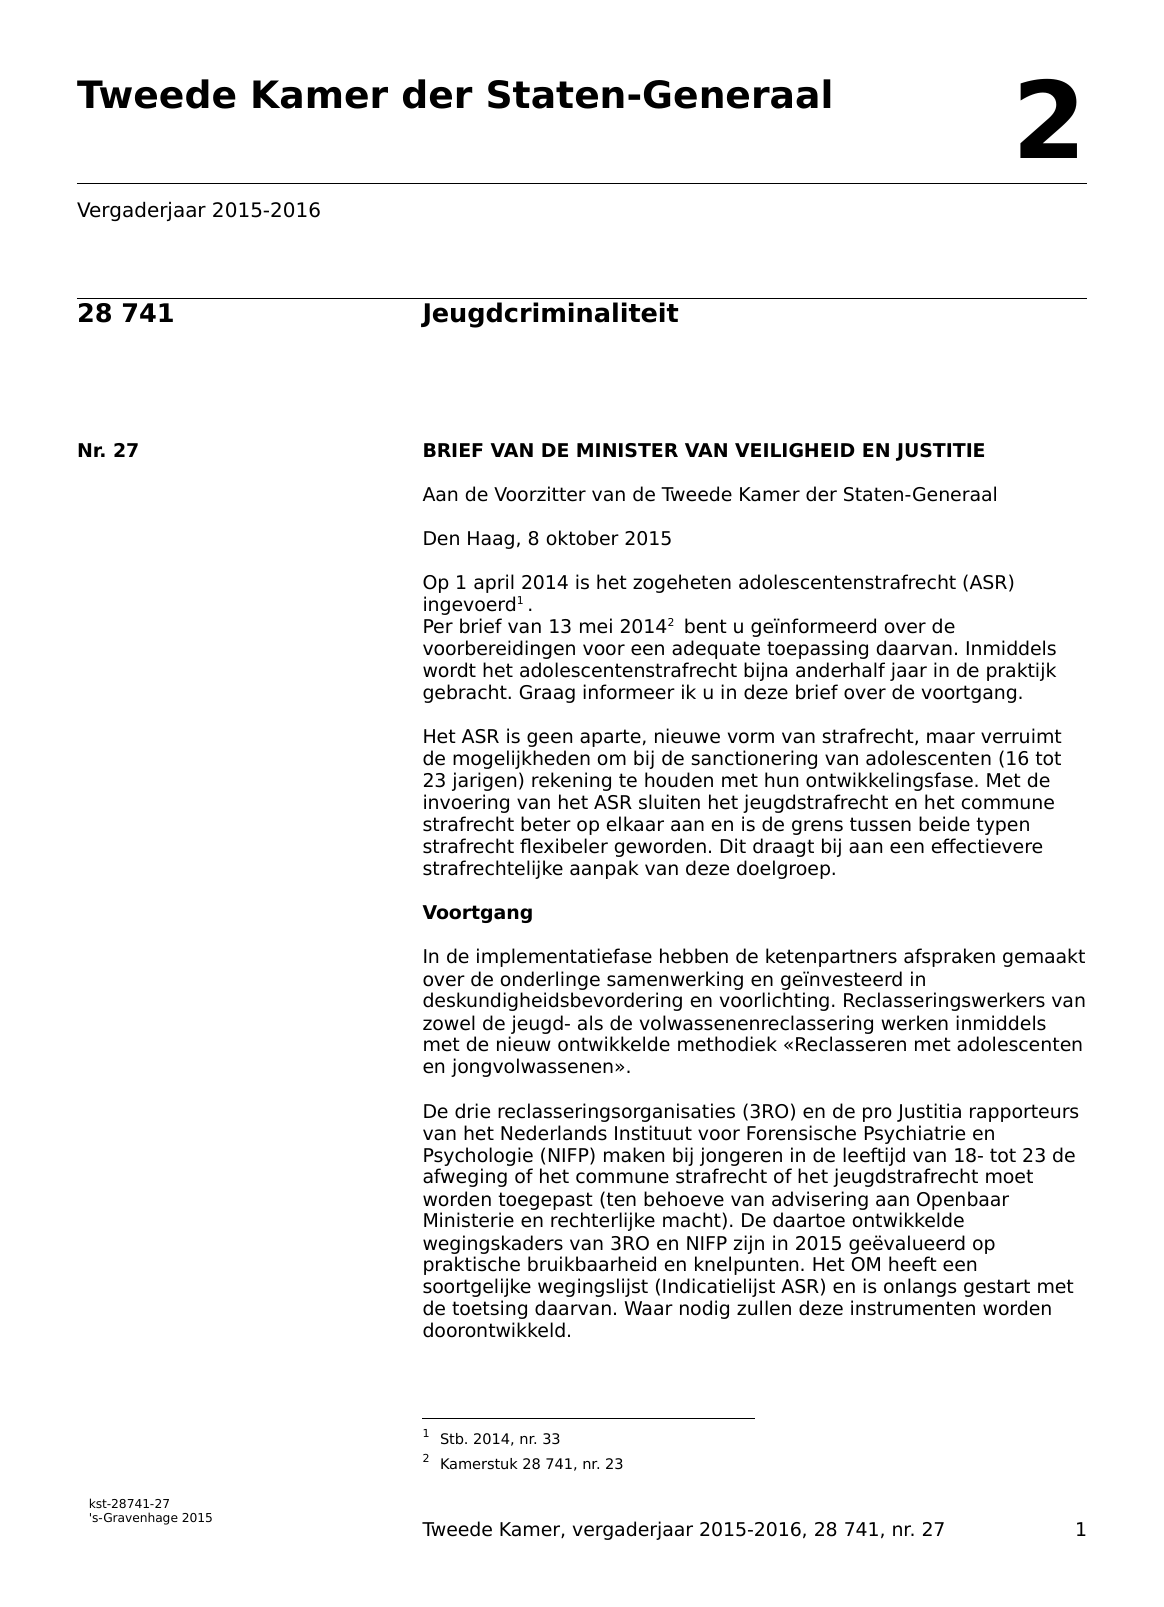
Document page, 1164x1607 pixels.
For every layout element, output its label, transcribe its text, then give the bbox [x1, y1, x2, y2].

text 's-Gravenhage 2015 [88, 1511, 323, 1525]
table_header Tweede Kamer der Staten-Generaal [77, 59, 886, 183]
text Per brief van 13 mei 2014 bent u geïnformeerd over de voorbereidingen voor een adequate toepassing daarvan. Inmiddels wordt het adolescentenstrafrecht bijna anderhalf jaar in de praktijk gebracht. Graag informeer ik u in deze brief over de voortgang. [422, 616, 1087, 704]
text In de implementatiefase hebben de ketenpartners afspraken gemaakt over de onderlinge samenwerking en geïnvesteerd in deskundigheidsbevordering en voorlichting. Reclasseringswerkers van zowel de jeugd- als de volwassenenreclassering werken inmiddels met de nieuw ontwikkelde methodiek «Reclasseren met adolescenten en jongvolwassenen». [422, 946, 1087, 1078]
text Aan de Voorzitter van de Tweede Kamer der Staten-Generaal [422, 484, 1087, 506]
text kst-28741-27 [88, 1497, 323, 1511]
text De drie reclasseringsorganisaties (3RO) en de pro Justitia rapporteurs van het Nederlands Instituut voor Forensische Psychiatrie en Psychologie (NIFP) maken bij jongeren in de leeftijd van 18- tot 23 de afweging of het commune strafrecht of het jeugdstrafrecht moet worden toegepast (ten behoeve van advisering aan Openbaar Ministerie en rechterlijke macht). De daartoe ontwikkelde wegingskaders van 3RO en NIFP zijn in 2015 geëvalueerd op praktische bruikbaarheid en knelpunten. Het OM heeft een soortgelijke wegingslijst (Indicatielijst ASR) en is onlangs gestart met de toetsing daarvan. Waar nodig zullen deze instrumenten worden doorontwikkeld. [422, 1101, 1087, 1342]
subtitle Voortgang [422, 902, 1087, 924]
text Den Haag, 8 oktober 2015 [422, 528, 1087, 550]
table_cell Vergaderjaar 2015-2016 [77, 184, 1087, 298]
text Kamerstuk 28 741, nr. 23 [422, 1452, 1087, 1474]
text Stb. 2014, nr. 33 [422, 1427, 1087, 1449]
text Het ASR is geen aparte, nieuwe vorm van strafrecht, maar verruimt de mogelijkheden om bij de sanctionering van adolescenten (16 tot 23 jarigen) rekening te houden met hun ontwikkelingsfase. Met de invoering van het ASR sluiten het jeugdstrafrecht en het commune strafrecht beter op elkaar aan en is de grens tussen beide typen strafrecht flexibeler geworden. Dit draagt bij aan een effectievere strafrechtelijke aanpak van deze doelgroep. [422, 726, 1087, 880]
table_header 2 [886, 59, 1087, 183]
subtitle Nr. 27 BRIEF VAN DE MINISTER VAN VEILIGHEID EN JUSTITIE [77, 440, 1087, 462]
subtitle 28 741 Jeugdcriminaliteit [77, 299, 1087, 329]
text Op 1 april 2014 is het zogeheten adolescentenstrafrecht (ASR) ingevoerd. [422, 572, 1087, 616]
